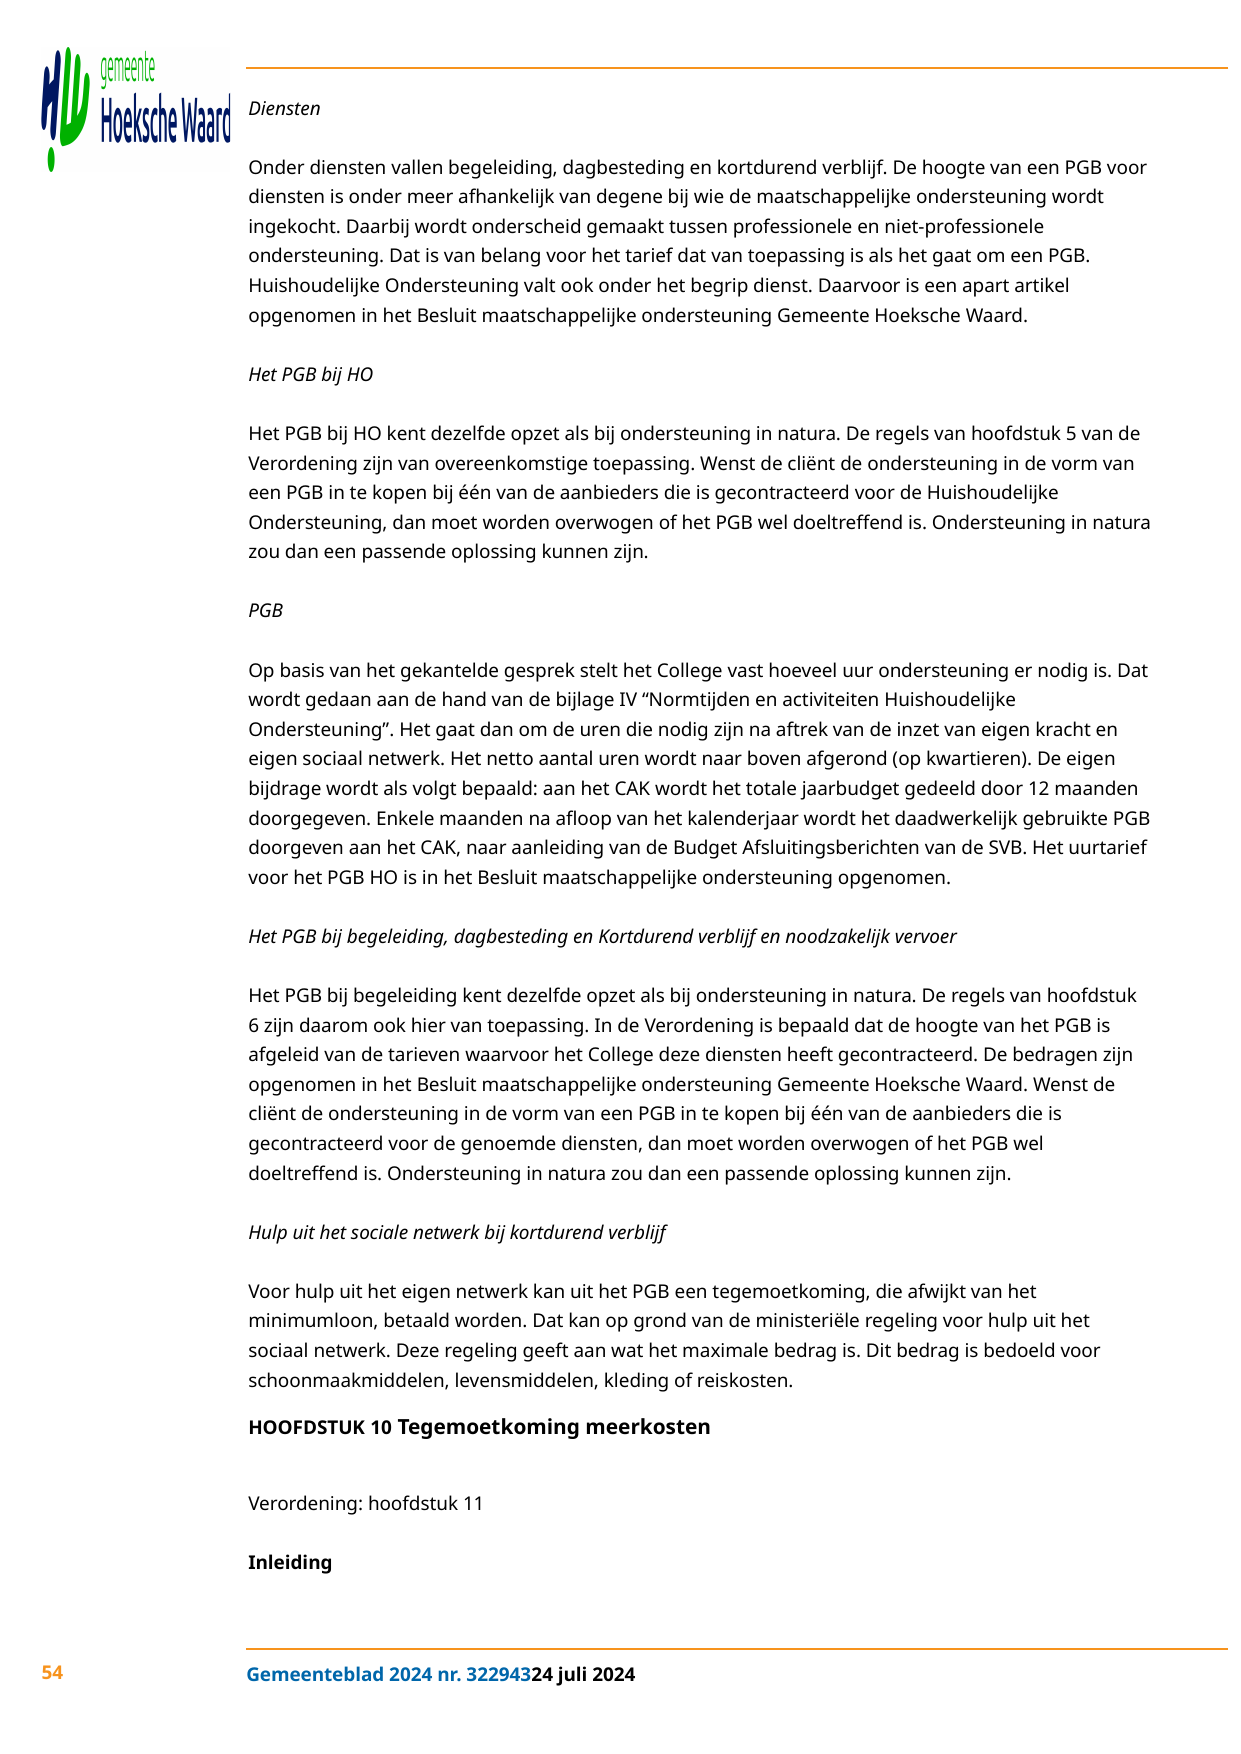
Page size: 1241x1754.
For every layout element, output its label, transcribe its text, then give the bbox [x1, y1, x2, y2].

text HOOFDSTUK 10 Tegemoetkoming meerkosten [248, 1412, 1152, 1441]
text Op basis van het gekantelde gesprek stelt het College vast hoeveel uur ondersteuning er nodig is. Dat wordt gedaan aan de hand van de bijlage IV “Normtijden en activiteiten Huishoudelijke Ondersteuning”. Het gaat dan om de uren die nodig zijn na aftrek van de inzet van eigen kracht en eigen sociaal netwerk. Het netto aantal uren wordt naar boven afgerond (op kwartieren). De eigen bijdrage wordt als volgt bepaald: aan het CAK wordt het totale jaarbudget gedeeld door 12 maanden doorgegeven. Enkele maanden na afloop van het kalenderjaar wordt het daadwerkelijk gebruikte PGB doorgeven aan het CAK, naar aanleiding van de Budget Afsluitingsberichten van de SVB. Het uurtarief voor het PGB HO is in het Besluit maatschappelijke ondersteuning opgenomen. [248, 657, 1152, 890]
text Het PGB bij HO kent dezelfde opzet als bij ondersteuning in natura. De regels van hoofdstuk 5 van de Verordening zijn van overeenkomstige toepassing. Wenst de cliënt de ondersteuning in de vorm van een PGB in te kopen bij één van de aanbieders die is gecontracteerd voor de Huishoudelijke Ondersteuning, dan moet worden overwogen of het PGB wel doeltreffend is. Ondersteuning in natura zou dan een passende oplossing kunnen zijn. [248, 420, 1152, 564]
text Het PGB bij begeleiding kent dezelfde opzet als bij ondersteuning in natura. De regels van hoofdstuk 6 zijn daarom ook hier van toepassing. In de Verordening is bepaald dat de hoogte van het PGB is afgeleid van de tarieven waarvoor het College deze diensten heeft gecontracteerd. De bedragen zijn opgenomen in het Besluit maatschappelijke ondersteuning Gemeente Hoeksche Waard. Wenst de cliënt de ondersteuning in de vorm van een PGB in te kopen bij één van de aanbieders die is gecontracteerd voor de genoemde diensten, dan moet worden overwogen of het PGB wel doeltreffend is. Ondersteuning in natura zou dan een passende oplossing kunnen zijn. [248, 982, 1152, 1186]
text Inleiding [248, 1549, 1152, 1575]
text Verordening: hoofdstuk 11 [248, 1490, 1152, 1516]
picture [41, 47, 231, 172]
text Hulp uit het sociale netwerk bij kortdurend verblijf [248, 1219, 1152, 1245]
text Het PGB bij begeleiding, dagbesteding en Kortdurend verblijf en noodzakelijk vervoer [248, 923, 1152, 949]
text PGB [248, 598, 1152, 623]
text Het PGB bij HO [248, 361, 1152, 387]
text Onder diensten vallen begeleiding, dagbesteding en kortdurend verblijf. De hoogte van een PGB voor diensten is onder meer afhankelijk van degene bij wie de maatschappelijke ondersteuning wordt ingekocht. Daarbij wordt onderscheid gemaakt tussen professionele en niet-professionele ondersteuning. Dat is van belang voor het tarief dat van toepassing is als het gaat om een PGB. Huishoudelijke Ondersteuning valt ook onder het begrip dienst. Daarvoor is een apart artikel opgenomen in het Besluit maatschappelijke ondersteuning Gemeente Hoeksche Waard. [248, 154, 1152, 328]
text Voor hulp uit het eigen netwerk kan uit het PGB een tegemoetkoming, die afwijkt van het minimumloon, betaald worden. Dat kan op grond van de ministeriële regeling voor hulp uit het sociaal netwerk. Deze regeling geeft aan wat het maximale bedrag is. Dit bedrag is bedoeld voor schoonmaakmiddelen, levensmiddelen, kleding of reiskosten. [248, 1278, 1152, 1393]
text Diensten [248, 95, 1152, 121]
